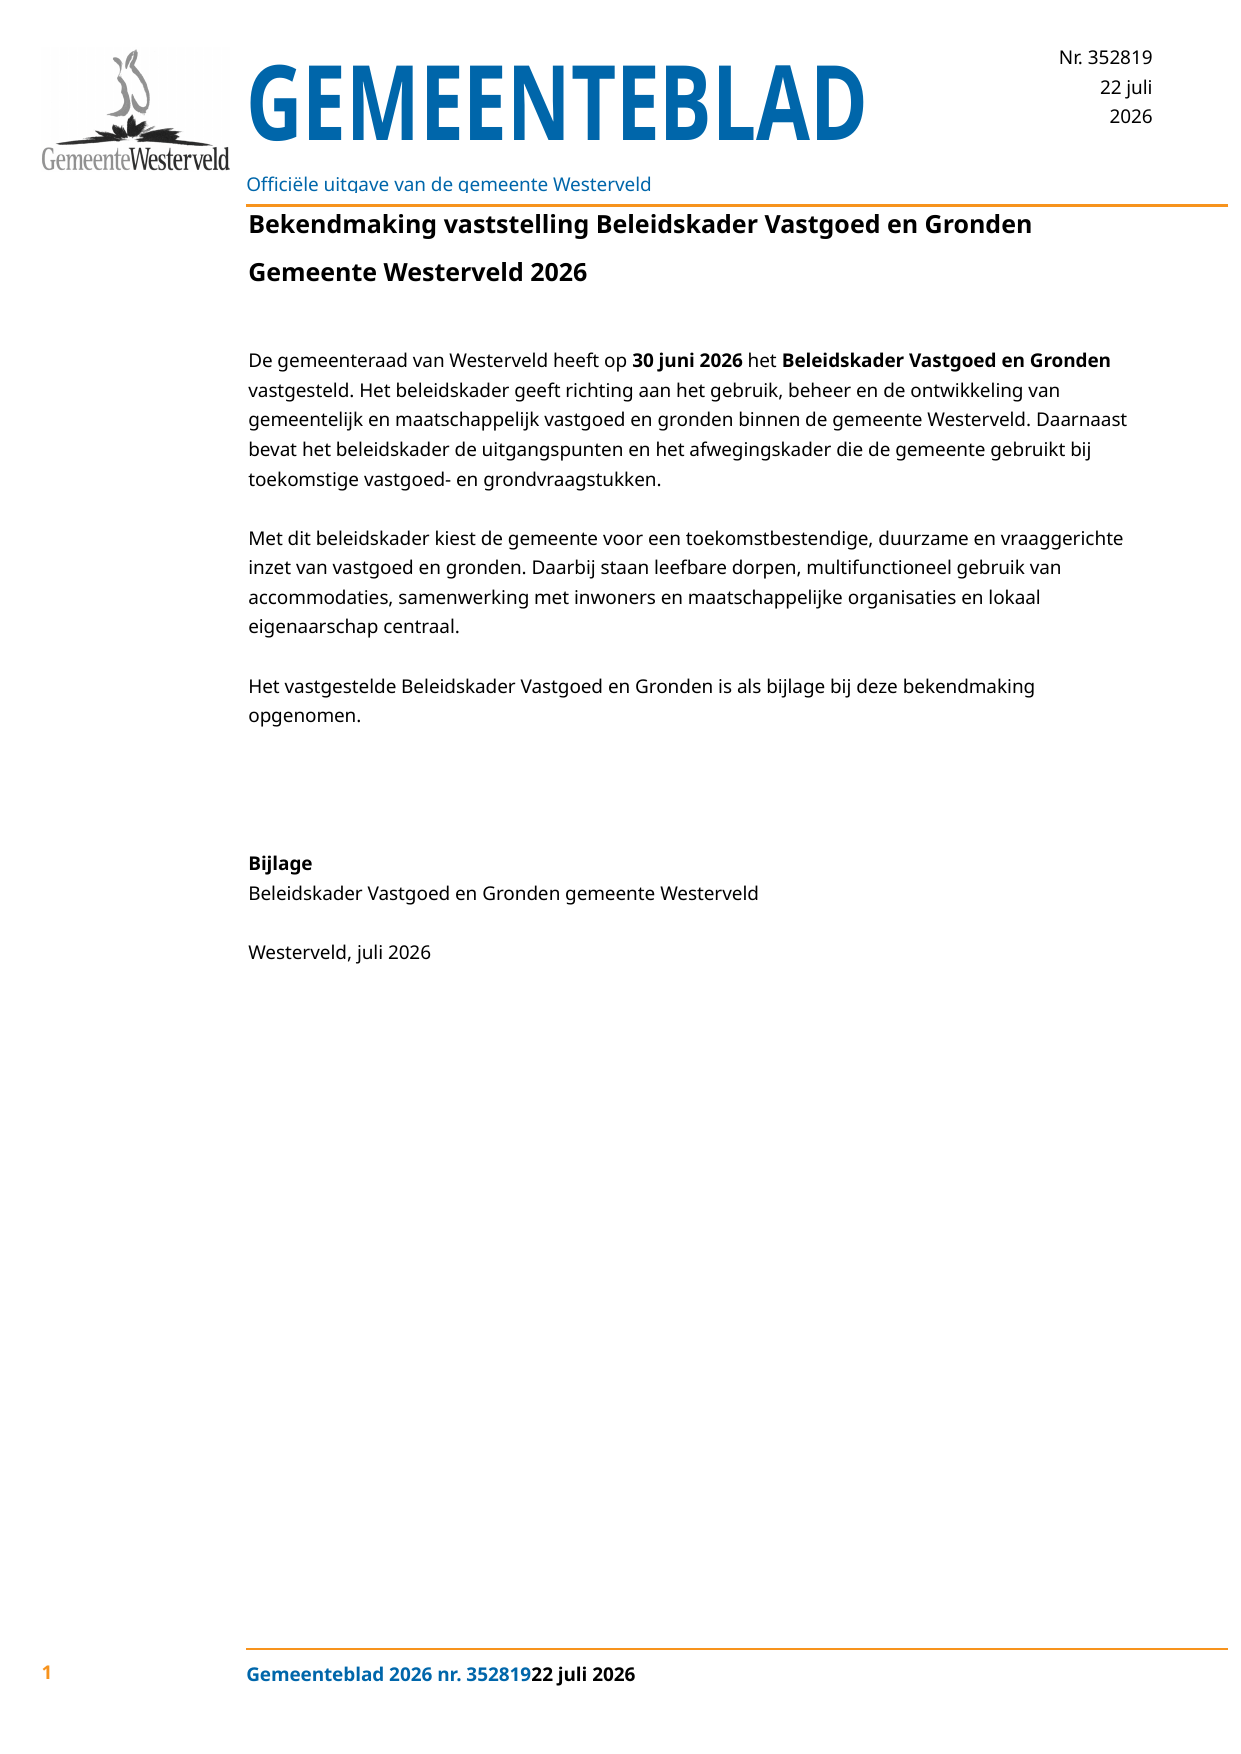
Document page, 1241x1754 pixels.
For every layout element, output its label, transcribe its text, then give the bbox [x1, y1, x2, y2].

text Bekendmaking vaststelling Beleidskader Vastgoed en Gronden Gemeente Westerveld 2026 [248, 207, 1152, 288]
table_cell [248, 1074, 1152, 1099]
text De gemeenteraad van Westerveld heeft op 30 juni 2026 het Beleidskader Vastgoed en Gronden vastgesteld. Het beleidskader geeft richting aan het gebruik, beheer en de ontwikkeling van gemeentelijk en maatschappelijk vastgoed en gronden binnen de gemeente Westerveld. Daarnaast bevat het beleidskader de uitgangspunten en het afwegingskader die de gemeente gebruikt bij toekomstige vastgoed- en grondvraagstukken. [248, 347, 1152, 492]
text Westerveld, juli 2026 [248, 939, 1152, 965]
text Bijlage [248, 850, 1152, 876]
text Het vastgestelde Beleidskader Vastgoed en Gronden is als bijlage bij deze bekendmaking opgenomen. [248, 673, 1152, 728]
picture [41, 47, 231, 172]
table_header [248, 1048, 1152, 1073]
text Beleidskader Vastgoed en Gronden gemeente Westerveld [248, 880, 1152, 906]
text Met dit beleidskader kiest de gemeente voor een toekomstbestendige, duurzame en vraaggerichte inzet van vastgoed en gronden. Daarbij staan leefbare dorpen, multifunctioneel gebruik van accommodaties, samenwerking met inwoners en maatschappelijke organisaties en lokaal eigenaarschap centraal. [248, 525, 1152, 639]
